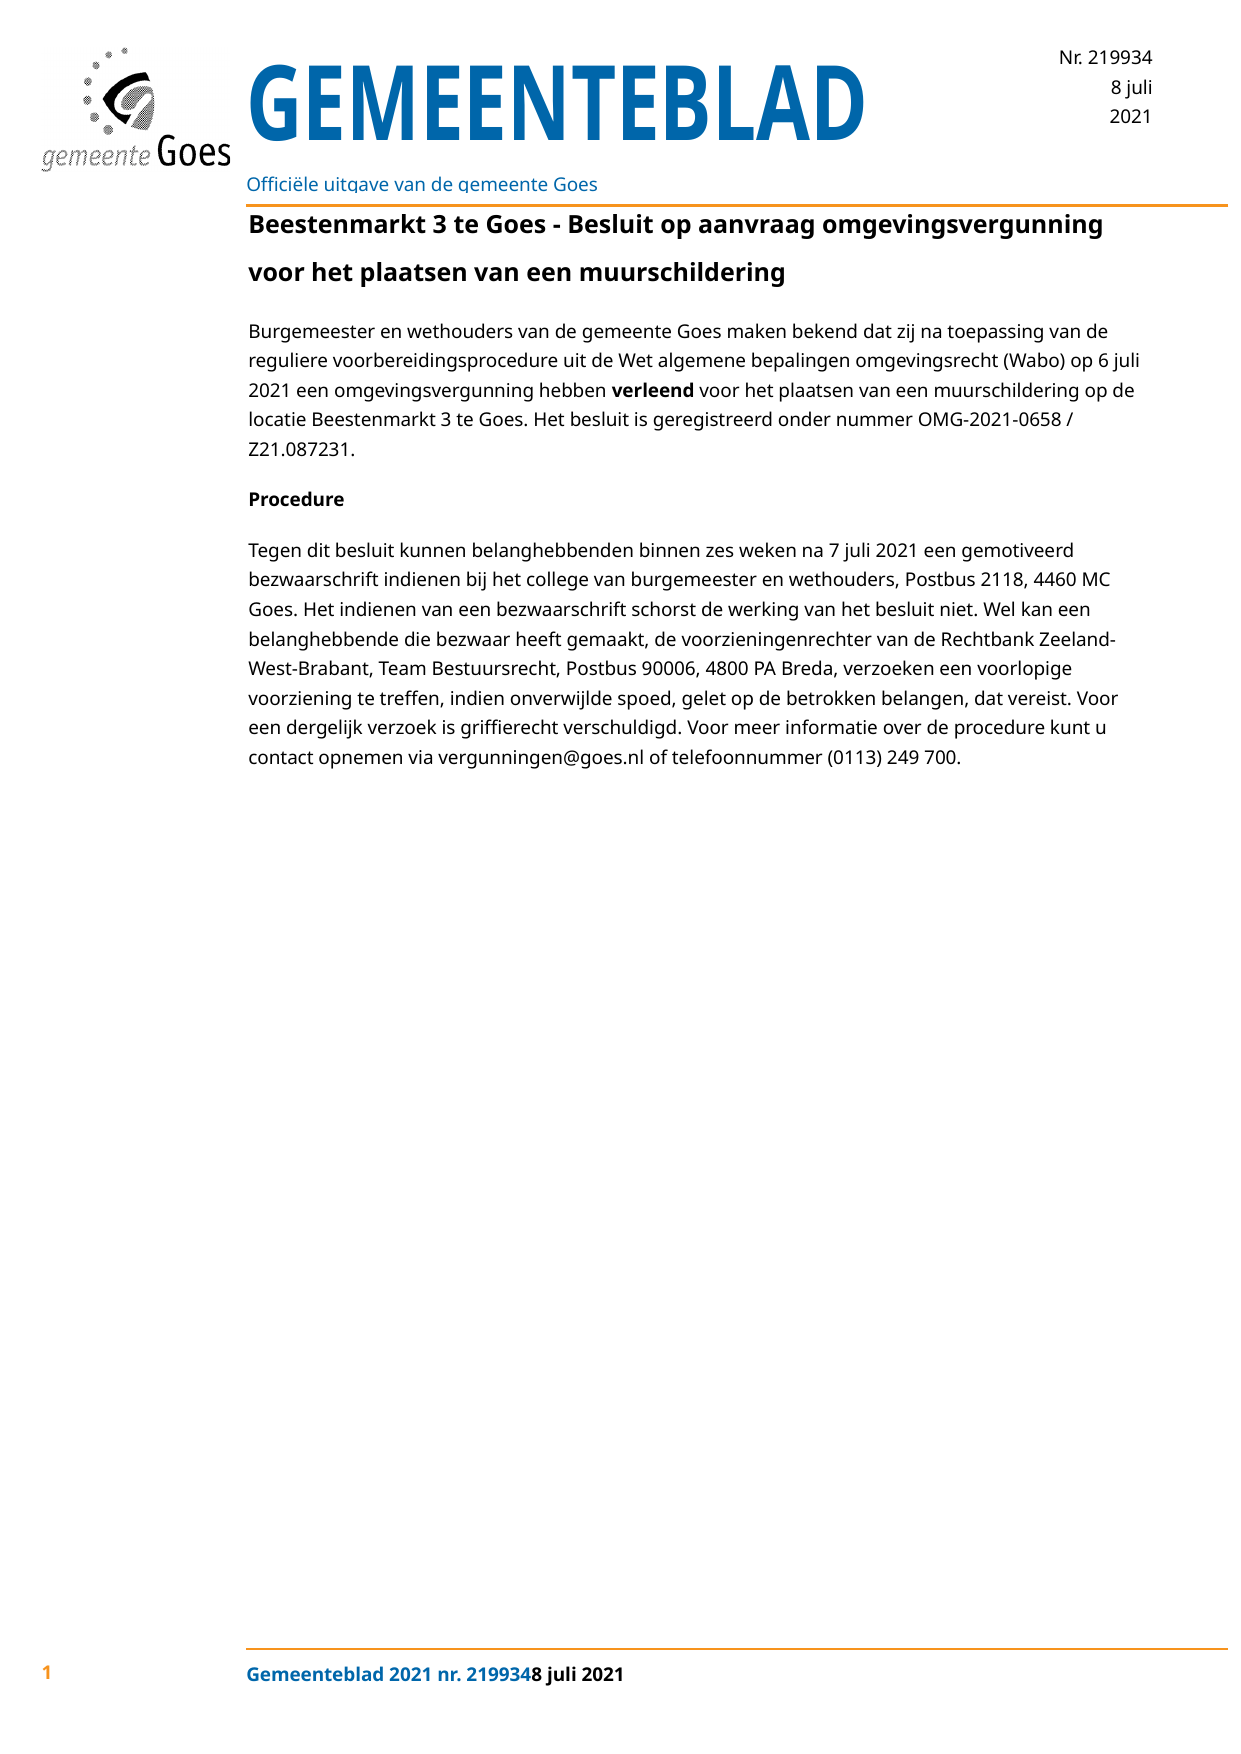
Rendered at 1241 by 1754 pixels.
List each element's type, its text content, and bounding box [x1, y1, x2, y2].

text Procedure [248, 487, 1152, 512]
text Tegen dit besluit kunnen belanghebbenden binnen zes weken na 7 juli 2021 een gemotiveerd bezwaarschrift indienen bij het college van burgemeester en wethouders, Postbus 2118, 4460 MC Goes. Het indienen van een bezwaarschrift schorst de werking van het besluit niet. Wel kan een belanghebbende die bezwaar heeft gemaakt, de voorzieningenrechter van de Rechtbank Zeeland-West-Brabant, Team Bestuursrecht, Postbus 90006, 4800 PA Breda, verzoeken een voorlopige voorziening te treffen, indien onverwijlde spoed, gelet op de betrokken belangen, dat vereist. Voor een dergelijk verzoek is griffierecht verschuldigd. Voor meer informatie over de procedure kunt u contact opnemen via vergunningen@goes.nl of telefoonnummer (0113) 249 700. [248, 537, 1152, 770]
text Burgemeester en wethouders van de gemeente Goes maken bekend dat zij na toepassing van de reguliere voorbereidingsprocedure uit de Wet algemene bepalingen omgevingsrecht (Wabo) op 6 juli 2021 een omgevingsvergunning hebben verleend voor het plaatsen van een muurschildering op de locatie Beestenmarkt 3 te Goes. Het besluit is geregistreerd onder nummer OMG-2021-0658 / Z21.087231. [248, 318, 1152, 462]
text Beestenmarkt 3 te Goes - Besluit op aanvraag omgevingsvergunning voor het plaatsen van een muurschildering [248, 207, 1152, 288]
picture [41, 47, 231, 172]
